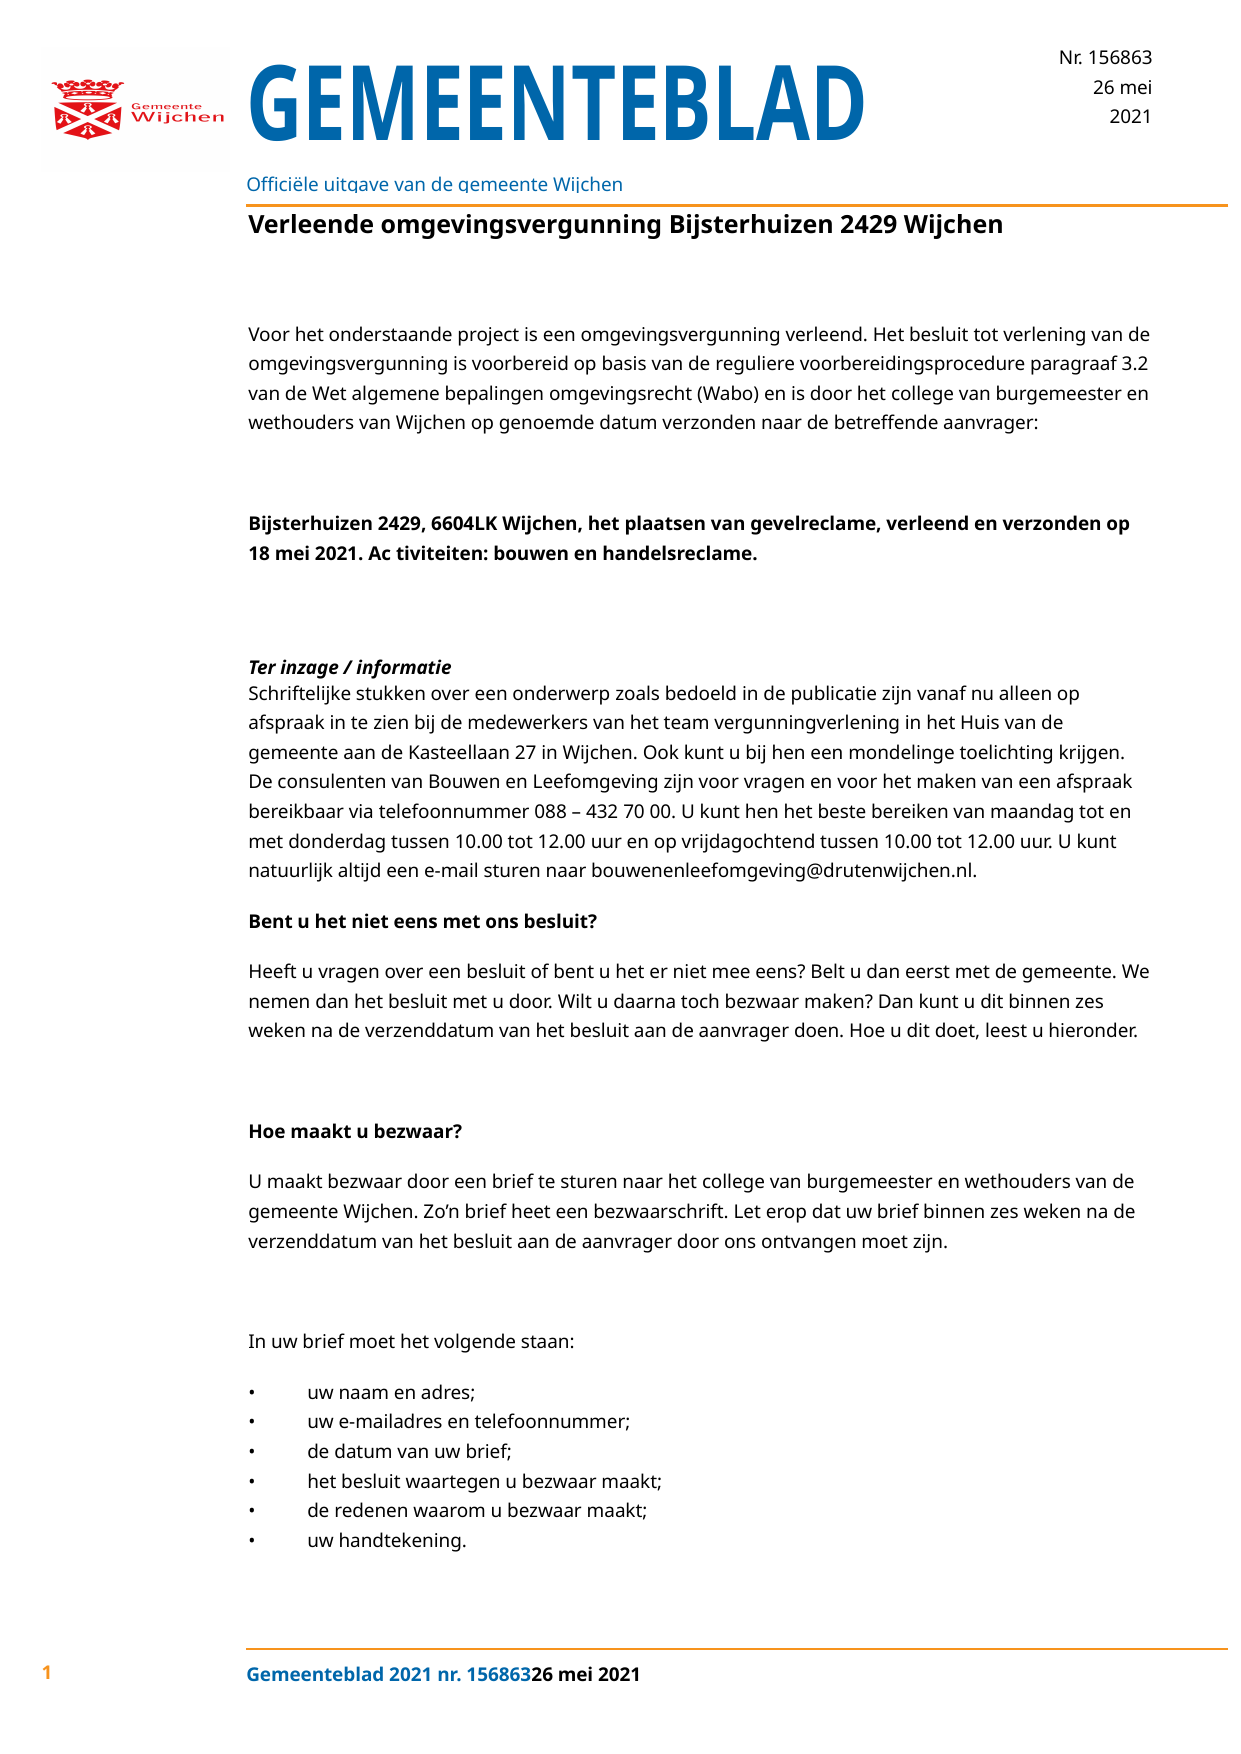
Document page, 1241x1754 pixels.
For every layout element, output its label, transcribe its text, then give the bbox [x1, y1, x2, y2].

text Bijsterhuizen 2429, 6604LK Wijchen, het plaatsen van gevelreclame, verleend en verzonden op 18 mei 2021. Ac tiviteiten: bouwen en handelsreclame. [248, 510, 1152, 566]
list uw naam en adres; [248, 1379, 1152, 1405]
list uw e-mailadres en telefoonnummer; [248, 1409, 1152, 1434]
list de datum van uw brief; [248, 1438, 1152, 1464]
picture [41, 47, 231, 172]
list de redenen waarom u bezwaar maakt; [248, 1497, 1152, 1523]
text Ter inzage / informatie [248, 654, 1152, 680]
text Verleende omgevingsvergunning Bijsterhuizen 2429 Wijchen [248, 207, 1152, 241]
text Voor het onderstaande project is een omgevingsvergunning verleend. Het besluit tot verlening van de omgevingsvergunning is voorbereid op basis van de reguliere voorbereidingsprocedure paragraaf 3.2 van de Wet algemene bepalingen omgevingsrecht (Wabo) en is door het college van burgemeester en wethouders van Wijchen op genoemde datum verzonden naar de betreffende aanvrager: [248, 321, 1152, 435]
text Schriftelijke stukken over een onderwerp zoals bedoeld in de publicatie zijn vanaf nu alleen op afspraak in te zien bij de medewerkers van het team vergunningverlening in het Huis van de gemeente aan de Kasteellaan 27 in Wijchen. Ook kunt u bij hen een mondelinge toelichting krijgen. De consulenten van Bouwen en Leefomgeving zijn voor vragen en voor het maken van een afspraak bereikbaar via telefoonnummer 088 – 432 70 00. U kunt hen het beste bereiken van maandag tot en met donderdag tussen 10.00 tot 12.00 uur en op vrijdagochtend tussen 10.00 tot 12.00 uur. U kunt natuurlijk altijd een e-mail sturen naar bouwenenleefomgeving@drutenwijchen.nl. [248, 680, 1152, 883]
text In uw brief moet het volgende staan: [248, 1329, 1152, 1354]
text U maakt bezwaar door een brief te sturen naar het college van burgemeester en wethouders van de gemeente Wijchen. Zo’n brief heet een bezwaarschrift. Let erop dat uw brief binnen zes weken na de verzenddatum van het besluit aan de aanvrager door ons ontvangen moet zijn. [248, 1169, 1152, 1254]
text Hoe maakt u bezwaar? [248, 1118, 1152, 1144]
text Heeft u vragen over een besluit of bent u het er niet mee eens? Belt u dan eerst met de gemeente. We nemen dan het besluit met u door. Wilt u daarna toch bezwaar maken? Dan kunt u dit binnen zes weken na de verzenddatum van het besluit aan de aanvrager doen. Hoe u dit doet, leest u hieronder. [248, 958, 1152, 1043]
list uw handtekening. [248, 1527, 1152, 1553]
list het besluit waartegen u bezwaar maakt; [248, 1468, 1152, 1494]
text Bent u het niet eens met ons besluit? [248, 908, 1152, 934]
